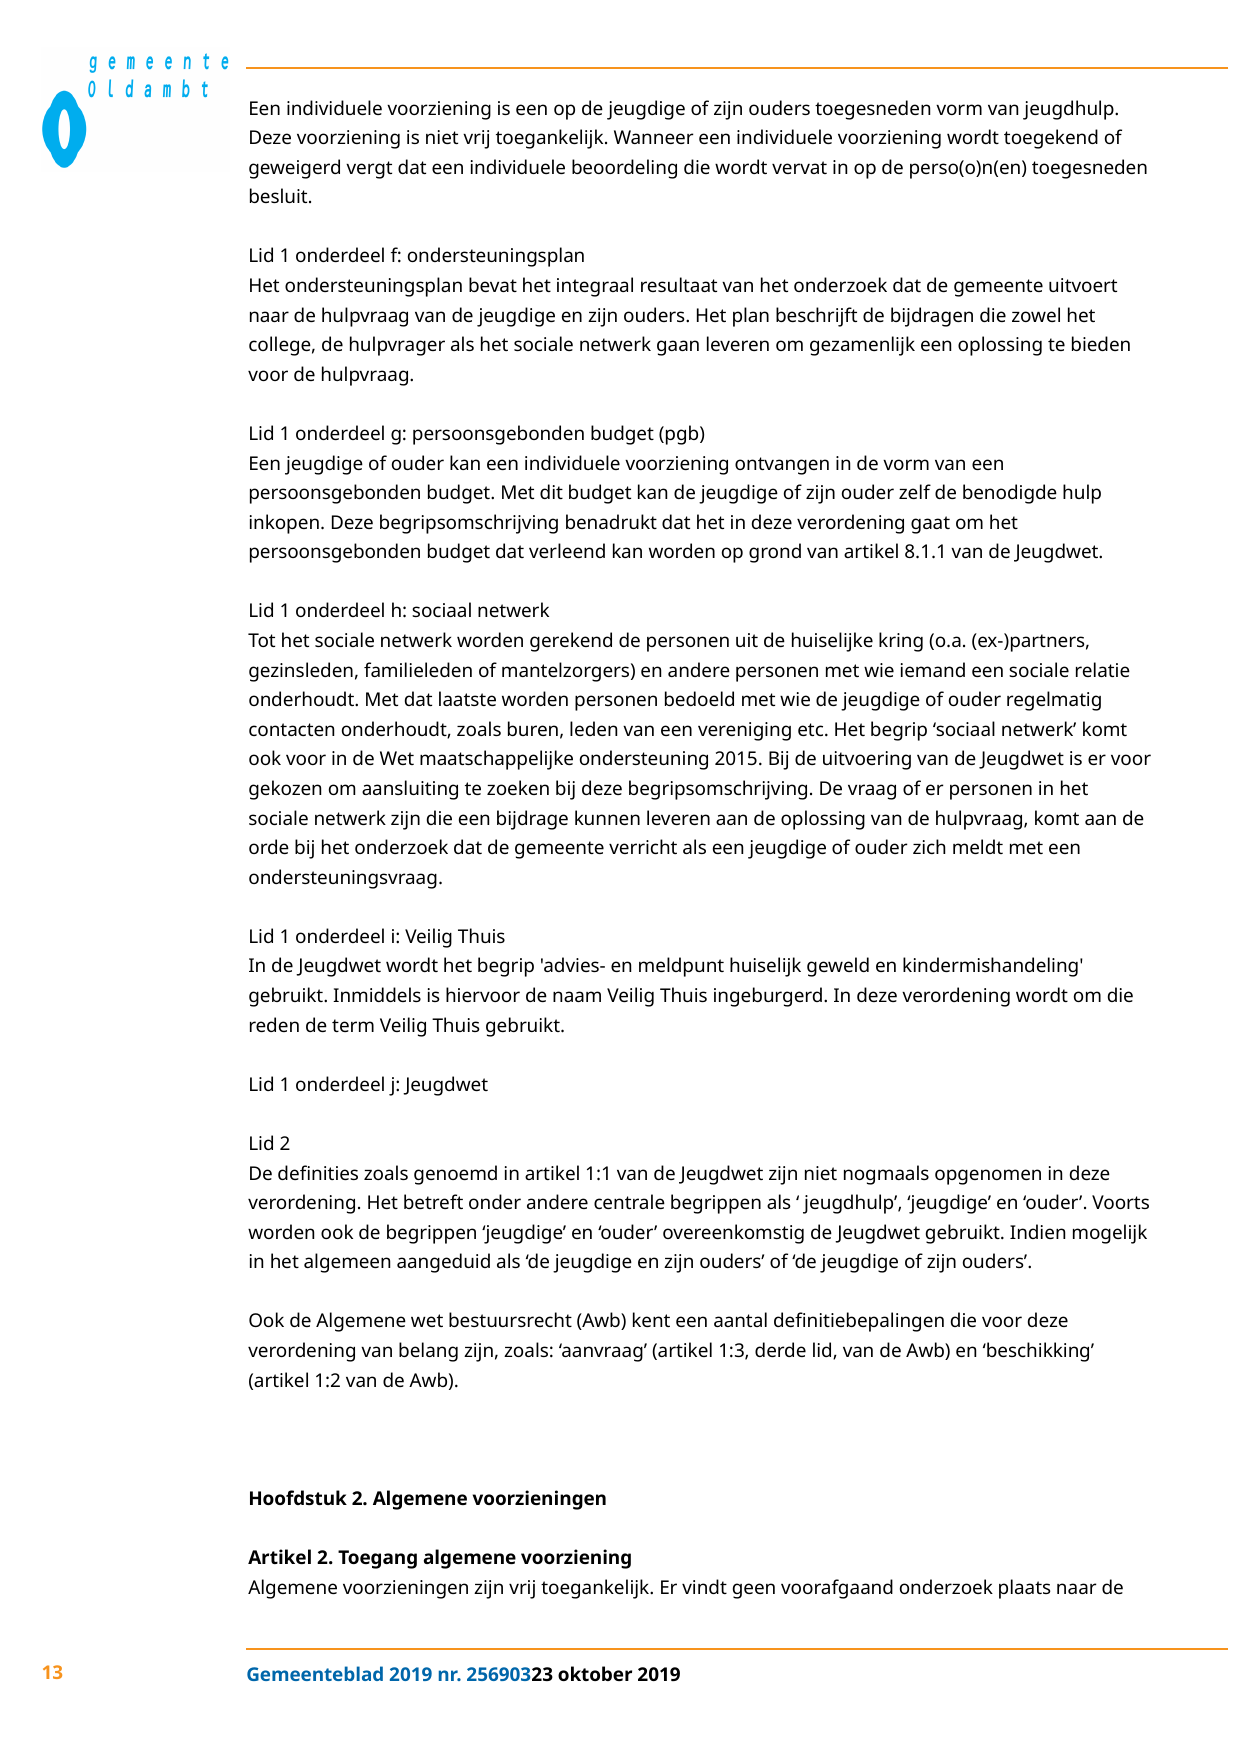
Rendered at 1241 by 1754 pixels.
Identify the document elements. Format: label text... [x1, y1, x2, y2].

text Tot het sociale netwerk worden gerekend de personen uit de huiselijke kring (o.a. (ex-)partners, gezinsleden, familieleden of mantelzorgers) en andere personen met wie iemand een sociale relatie onderhoudt. Met dat laatste worden personen bedoeld met wie de jeugdige of ouder regelmatig contacten onderhoudt, zoals buren, leden van een vereniging etc. Het begrip ‘sociaal netwerk’ komt ook voor in de Wet maatschappelijke ondersteuning 2015. Bij de uitvoering van de Jeugdwet is er voor gekozen om aansluiting te zoeken bij deze begripsomschrijving. De vraag of er personen in het sociale netwerk zijn die een bijdrage kunnen leveren aan de oplossing van de hulpvraag, komt aan de orde bij het onderzoek dat de gemeente verricht als een jeugdige of ouder zich meldt met een ondersteuningsvraag. [248, 627, 1152, 890]
text Het ondersteuningsplan bevat het integraal resultaat van het onderzoek dat de gemeente uitvoert naar de hulpvraag van de jeugdige en zijn ouders. Het plan beschrijft de bijdragen die zowel het college, de hulpvrager als het sociale netwerk gaan leveren om gezamenlijk een oplossing te bieden voor de hulpvraag. [248, 272, 1152, 387]
text Lid 1 onderdeel j: Jeugdwet [248, 1071, 1152, 1097]
text Lid 1 onderdeel f: ondersteuningsplan [248, 243, 1152, 268]
text Hoofdstuk 2. Algemene voorzieningen [248, 1485, 1152, 1511]
text Een individuele voorziening is een op de jeugdige of zijn ouders toegesneden vorm van jeugdhulp. Deze voorziening is niet vrij toegankelijk. Wanneer een individuele voorziening wordt toegekend of geweigerd vergt dat een individuele beoordeling die wordt vervat in op de perso(o)n(en) toegesneden besluit. [248, 95, 1152, 209]
picture [41, 47, 231, 172]
text Ook de Algemene wet bestuursrecht (Awb) kent een aantal definitiebepalingen die voor deze verordening van belang zijn, zoals: ‘aanvraag’ (artikel 1:3, derde lid, van de Awb) en ‘beschikking’ (artikel 1:2 van de Awb). [248, 1308, 1152, 1393]
text Artikel 2. Toegang algemene voorziening [248, 1544, 1152, 1570]
text In de Jeugdwet wordt het begrip 'advies- en meldpunt huiselijk geweld en kindermishandeling' gebruikt. Inmiddels is hiervoor de naam Veilig Thuis ingeburgerd. In deze verordening wordt om die reden de term Veilig Thuis gebruikt. [248, 953, 1152, 1038]
text De definities zoals genoemd in artikel 1:1 van de Jeugdwet zijn niet nogmaals opgenomen in deze verordening. Het betreft onder andere centrale begrippen als ‘ jeugdhulp’, ‘jeugdige’ en ‘ouder’. Voorts worden ook de begrippen ‘jeugdige’ en ‘ouder’ overeenkomstig de Jeugdwet gebruikt. Indien mogelijk in het algemeen aangeduid als ‘de jeugdige en zijn ouders’ of ‘de jeugdige of zijn ouders’. [248, 1160, 1152, 1274]
text Lid 1 onderdeel g: persoonsgebonden budget (pgb) [248, 420, 1152, 446]
text Lid 1 onderdeel i: Veilig Thuis [248, 923, 1152, 949]
text Lid 1 onderdeel h: sociaal netwerk [248, 598, 1152, 623]
text Een jeugdige of ouder kan een individuele voorziening ontvangen in de vorm van een persoonsgebonden budget. Met dit budget kan de jeugdige of zijn ouder zelf de benodigde hulp inkopen. Deze begripsomschrijving benadrukt dat het in deze verordening gaat om het persoonsgebonden budget dat verleend kan worden op grond van artikel 8.1.1 van de Jeugdwet. [248, 450, 1152, 564]
text Algemene voorzieningen zijn vrij toegankelijk. Er vindt geen voorafgaand onderzoek plaats naar de [248, 1574, 1152, 1600]
text Lid 2 [248, 1130, 1152, 1156]
